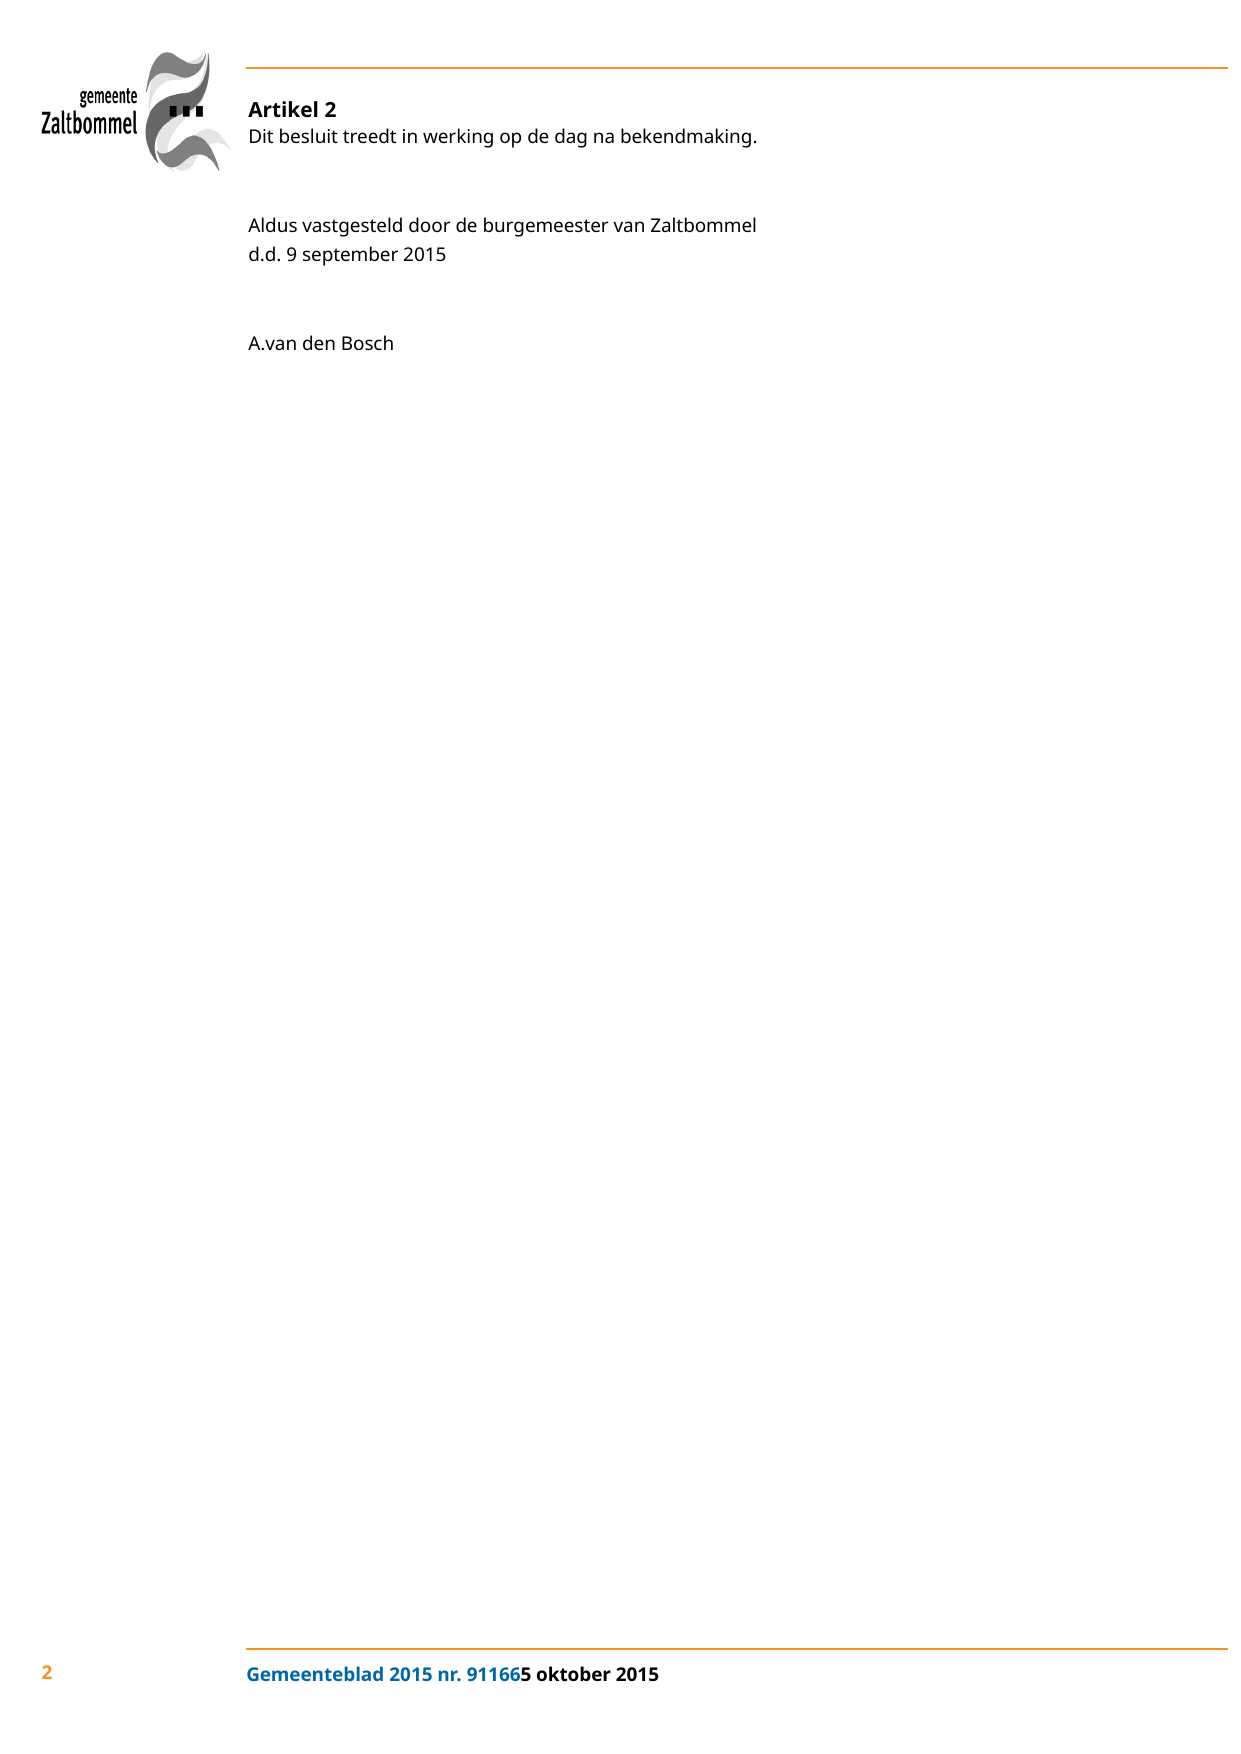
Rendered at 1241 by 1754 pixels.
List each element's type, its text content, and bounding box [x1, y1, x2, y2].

text Aldus vastgesteld door de burgemeester van Zaltbommel [248, 212, 1152, 238]
text A.van den Bosch [248, 330, 1152, 356]
text Artikel 2 [248, 95, 1152, 123]
picture [41, 47, 231, 172]
text d.d. 9 september 2015 [248, 242, 1152, 267]
text Dit besluit treedt in werking op de dag na bekendmaking. [248, 123, 1152, 149]
